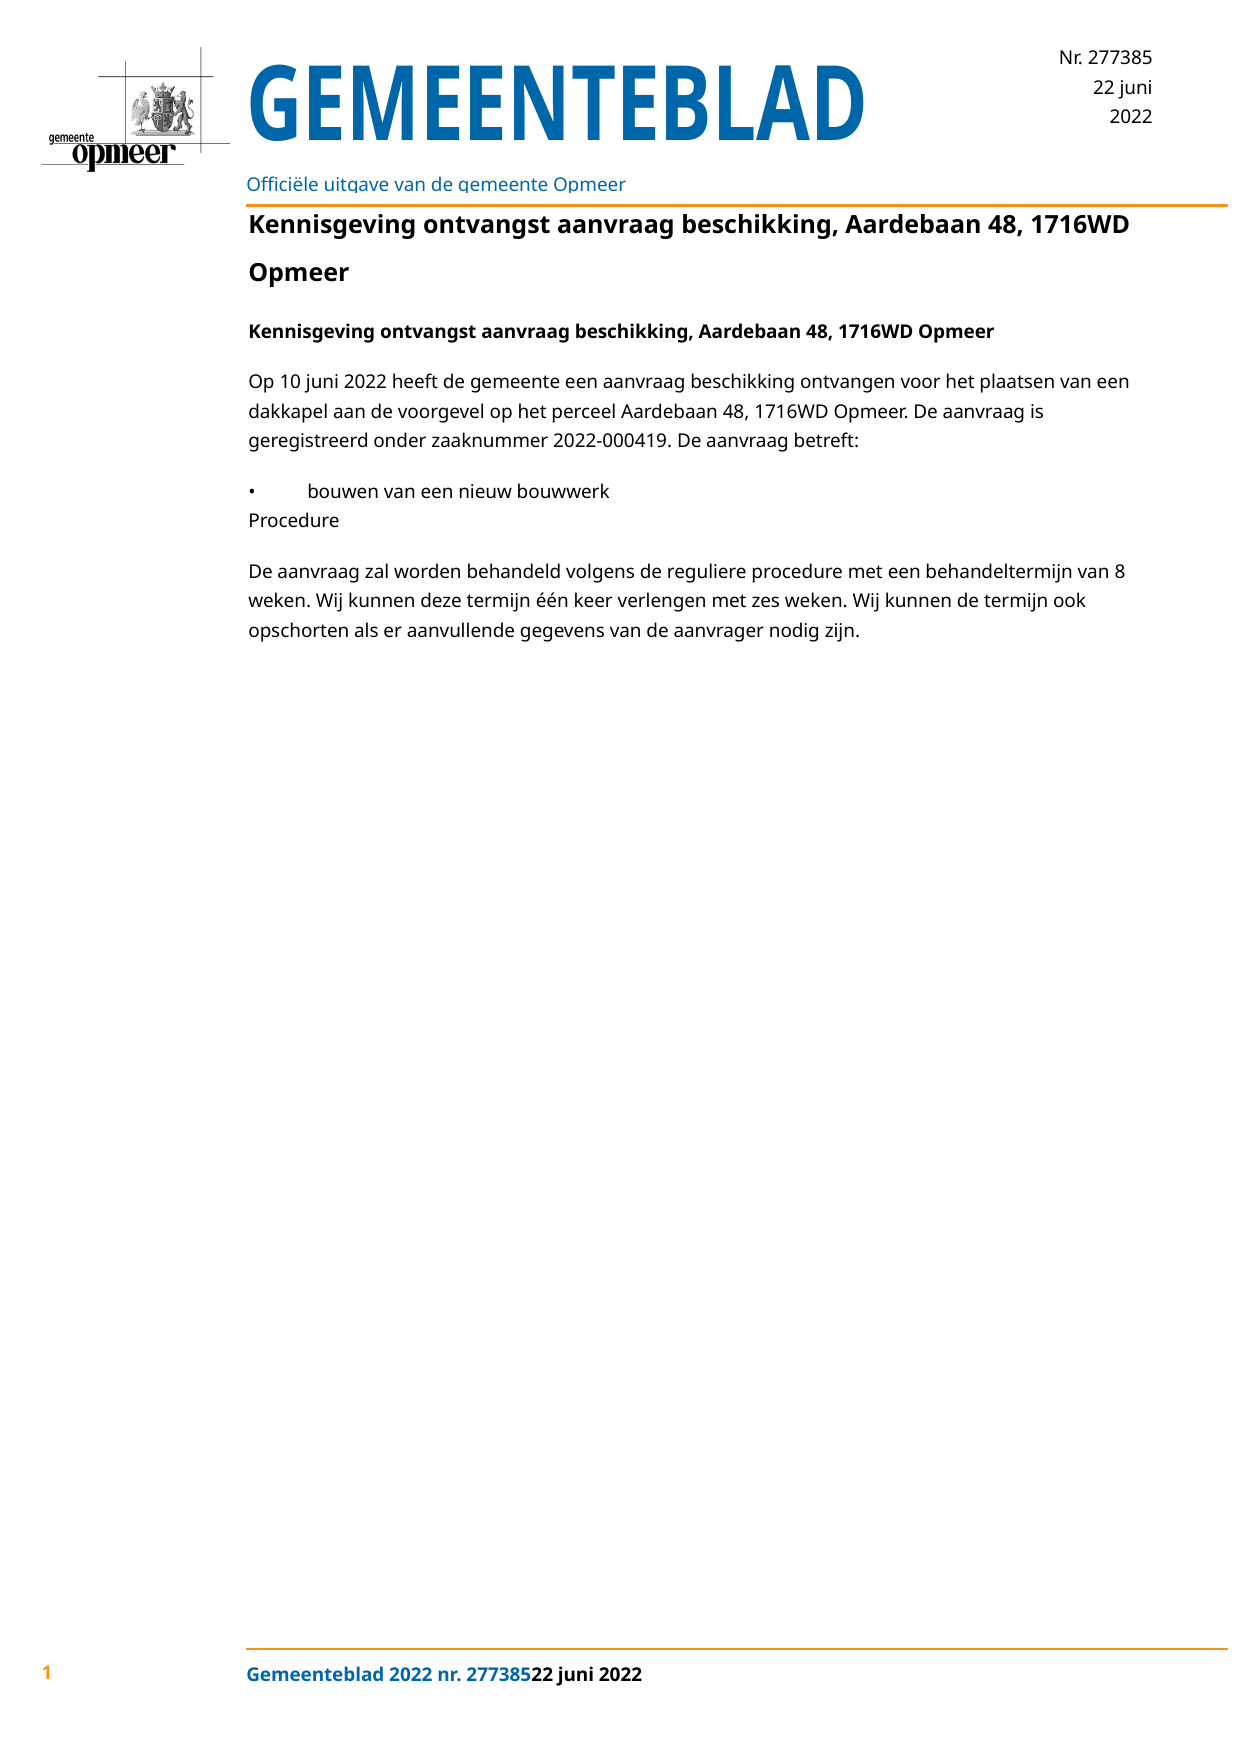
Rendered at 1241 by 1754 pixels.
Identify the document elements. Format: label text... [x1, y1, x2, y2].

text Kennisgeving ontvangst aanvraag beschikking, Aardebaan 48, 1716WD Opmeer [248, 318, 1152, 344]
text Kennisgeving ontvangst aanvraag beschikking, Aardebaan 48, 1716WD Opmeer [248, 207, 1152, 288]
list bouwen van een nieuw bouwwerk [248, 478, 1152, 504]
text De aanvraag zal worden behandeld volgens de reguliere procedure met een behandeltermijn van 8 weken. Wij kunnen deze termijn één keer verlengen met zes weken. Wij kunnen de termijn ook opschorten als er aanvullende gegevens van de aanvrager nodig zijn. [248, 558, 1152, 643]
text Procedure [248, 507, 1152, 533]
picture [41, 47, 231, 172]
text Op 10 juni 2022 heeft de gemeente een aanvraag beschikking ontvangen voor het plaatsen van een dakkapel aan de voorgevel op het perceel Aardebaan 48, 1716WD Opmeer. De aanvraag is geregistreerd onder zaaknummer 2022-000419. De aanvraag betreft: [248, 368, 1152, 453]
